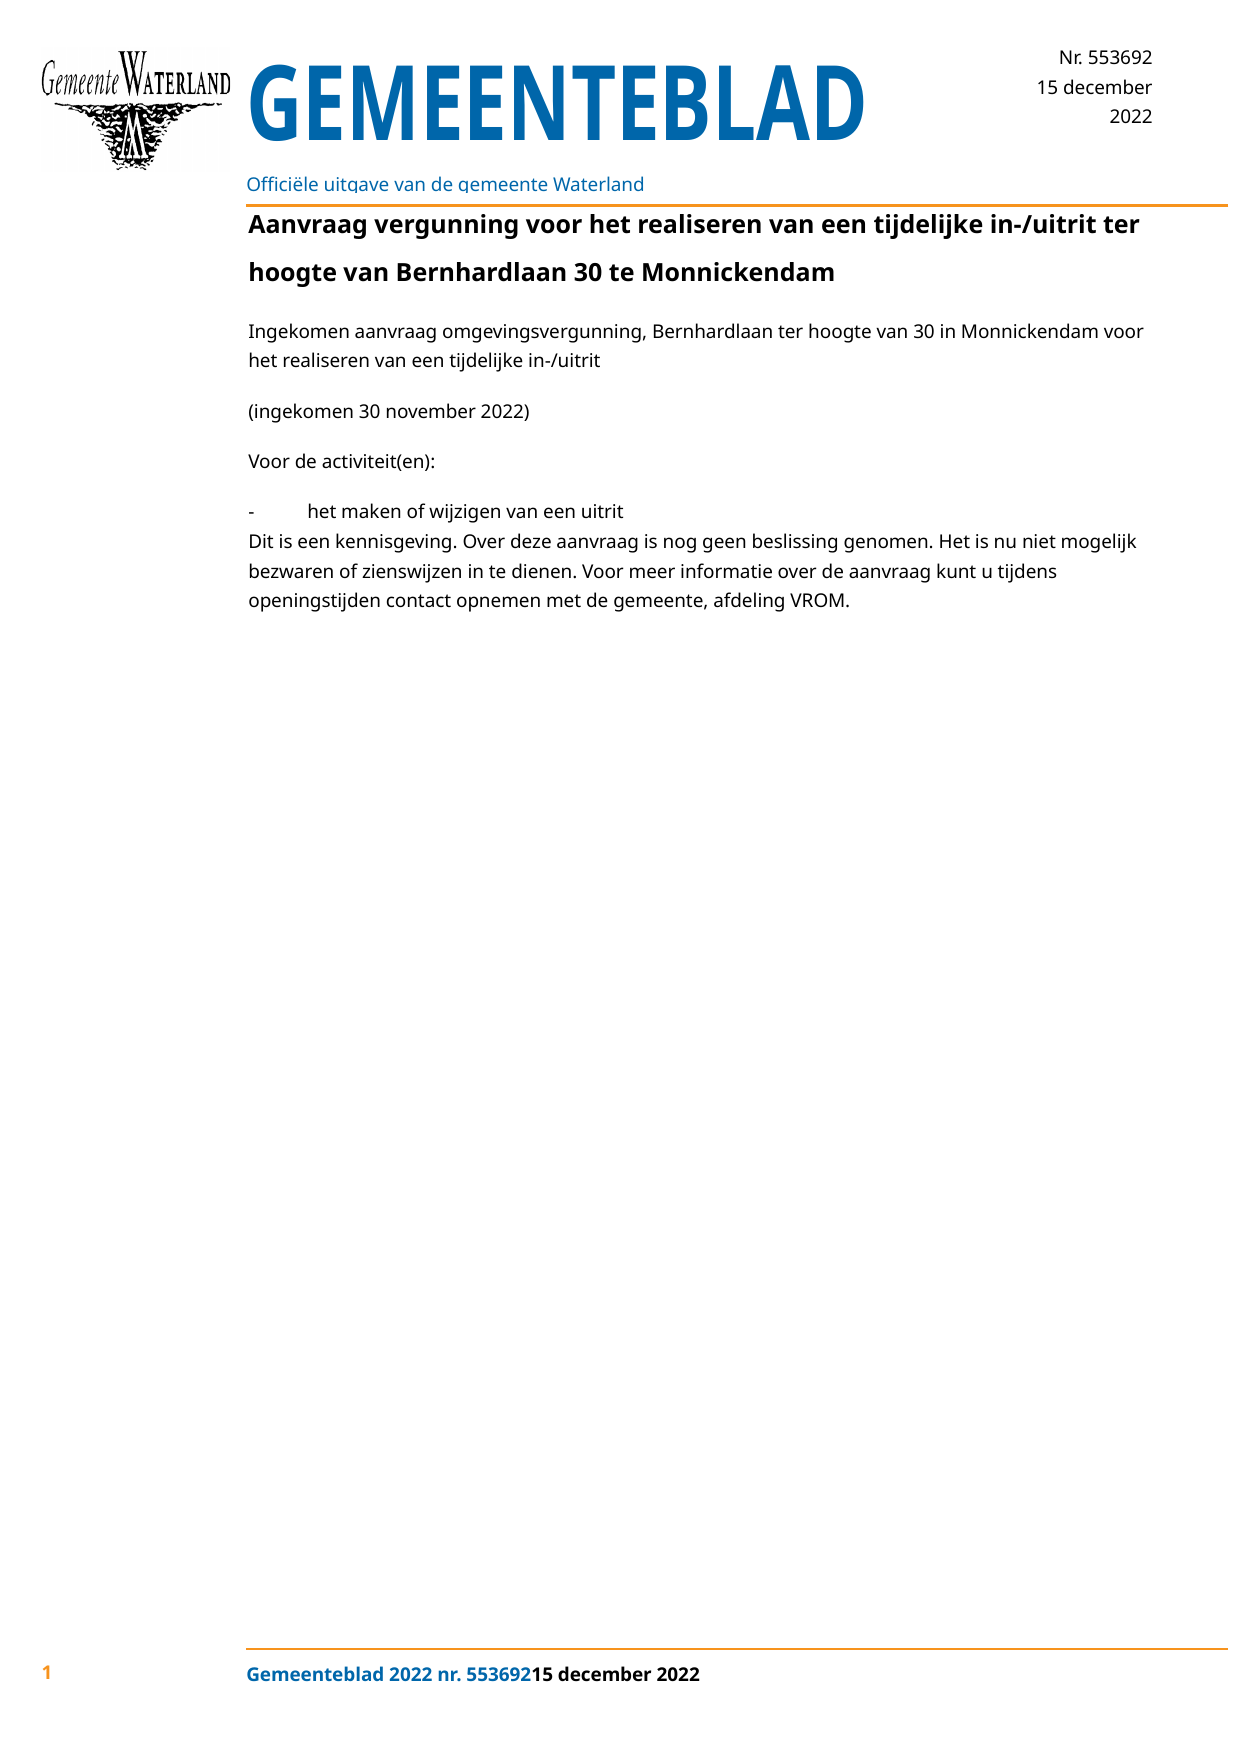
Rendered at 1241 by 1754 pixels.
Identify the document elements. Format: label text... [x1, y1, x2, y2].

text Voor de activiteit(en): [248, 448, 1152, 474]
text Aanvraag vergunning voor het realiseren van een tijdelijke in-/uitrit ter hoogte van Bernhardlaan 30 te Monnickendam [248, 207, 1152, 288]
picture [41, 47, 231, 172]
text Dit is een kennisgeving. Over deze aanvraag is nog geen beslissing genomen. Het is nu niet mogelijk bezwaren of zienswijzen in te dienen. Voor meer informatie over de aanvraag kunt u tijdens openingstijden contact opnemen met de gemeente, afdeling VROM. [248, 528, 1152, 613]
text Ingekomen aanvraag omgevingsvergunning, Bernhardlaan ter hoogte van 30 in Monnickendam voor het realiseren van een tijdelijke in-/uitrit [248, 318, 1152, 373]
text (ingekomen 30 november 2022) [248, 398, 1152, 424]
list het maken of wijzigen van een uitrit [248, 499, 1152, 524]
